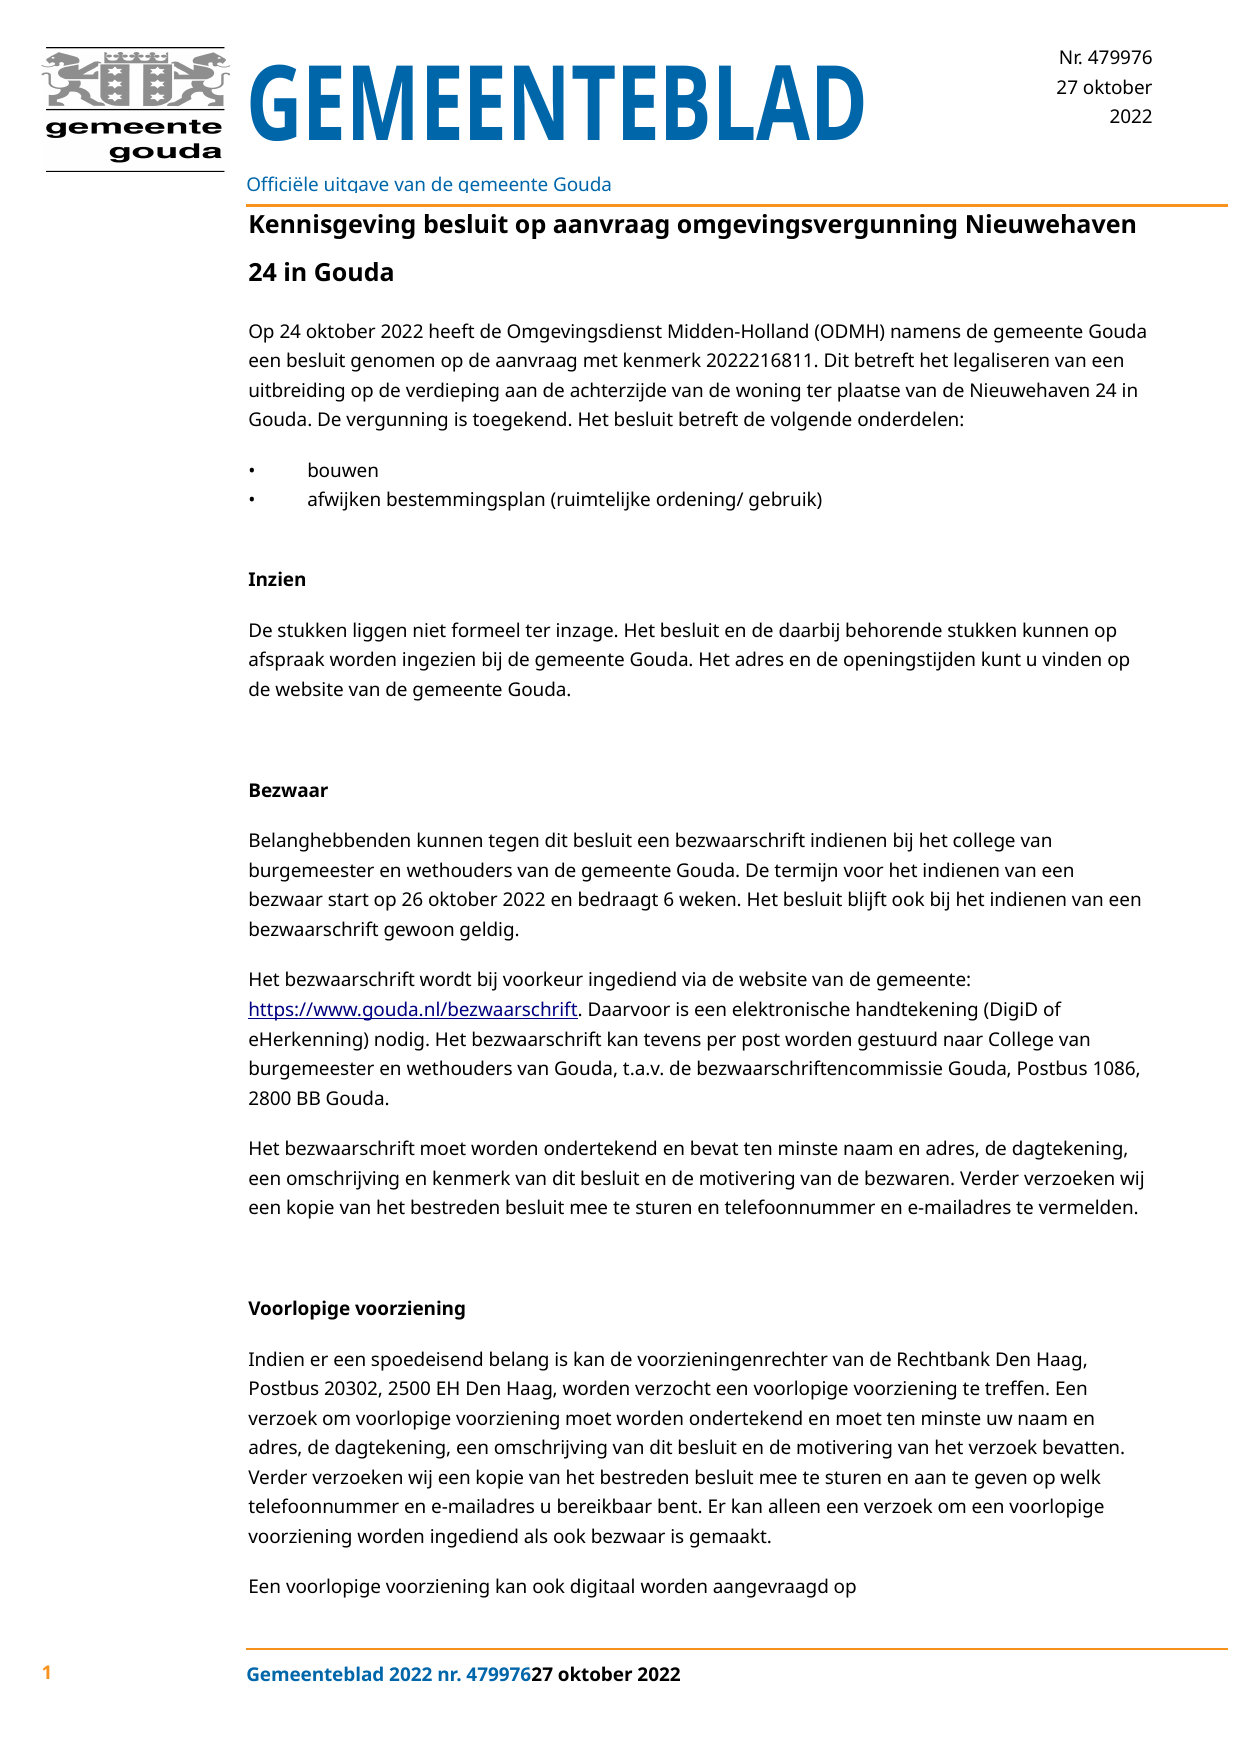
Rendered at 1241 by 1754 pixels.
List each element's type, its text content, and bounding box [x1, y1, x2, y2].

text Op 24 oktober 2022 heeft de Omgevingsdienst Midden-Holland (ODMH) namens de gemeente Gouda een besluit genomen op de aanvraag met kenmerk 2022216811. Dit betreft het legaliseren van een uitbreiding op de verdieping aan de achterzijde van de woning ter plaatse van de Nieuwehaven 24 in Gouda. De vergunning is toegekend. Het besluit betreft de volgende onderdelen: [248, 318, 1152, 432]
text Indien er een spoedeisend belang is kan de voorzieningenrechter van de Rechtbank Den Haag, Postbus 20302, 2500 EH Den Haag, worden verzocht een voorlopige voorziening te treffen. Een verzoek om voorlopige voorziening moet worden ondertekend en moet ten minste uw naam en adres, de dagtekening, een omschrijving van dit besluit en de motivering van het verzoek bevatten. Verder verzoeken wij een kopie van het bestreden besluit mee te sturen en aan te geven op welk telefoonnummer en e-mailadres u bereikbaar bent. Er kan alleen een verzoek om een voorlopige voorziening worden ingediend als ook bezwaar is gemaakt. [248, 1346, 1152, 1549]
text Een voorlopige voorziening kan ook digitaal worden aangevraagd op [248, 1574, 1152, 1599]
text Kennisgeving besluit op aanvraag omgevingsvergunning Nieuwehaven 24 in Gouda [248, 207, 1152, 288]
list afwijken bestemmingsplan (ruimtelijke ordening/ gebruik) [248, 487, 1152, 512]
text De stukken liggen niet formeel ter inzage. Het besluit en de daarbij behorende stukken kunnen op afspraak worden ingezien bij de gemeente Gouda. Het adres en de openingstijden kunt u vinden op de website van de gemeente Gouda. [248, 617, 1152, 702]
text Het bezwaarschrift wordt bij voorkeur ingediend via de website van de gemeente: https://www.gouda.nl/bezwaarschrift. Daarvoor is een elektronische handtekening (DigiD of eHerkenning) nodig. Het bezwaarschrift kan tevens per post worden gestuurd naar College van burgemeester en wethouders van Gouda, t.a.v. de bezwaarschriftencommissie Gouda, Postbus 1086, 2800 BB Gouda. [248, 967, 1152, 1111]
text Inzien [248, 567, 1152, 592]
text Het bezwaarschrift moet worden ondertekend en bevat ten minste naam en adres, de dagtekening, een omschrijving en kenmerk van dit besluit en de motivering van de bezwaren. Verder verzoeken wij een kopie van het bestreden besluit mee te sturen en telefoonnummer en e-mailadres te vermelden. [248, 1135, 1152, 1220]
text Bezwaar [248, 777, 1152, 803]
picture [41, 47, 231, 172]
list bouwen [248, 457, 1152, 483]
text Voorlopige voorziening [248, 1295, 1152, 1321]
text Belanghebbenden kunnen tegen dit besluit een bezwaarschrift indienen bij het college van burgemeester en wethouders van de gemeente Gouda. De termijn voor het indienen van een bezwaar start op 26 oktober 2022 en bedraagt 6 weken. Het besluit blijft ook bij het indienen van een bezwaarschrift gewoon geldig. [248, 827, 1152, 942]
